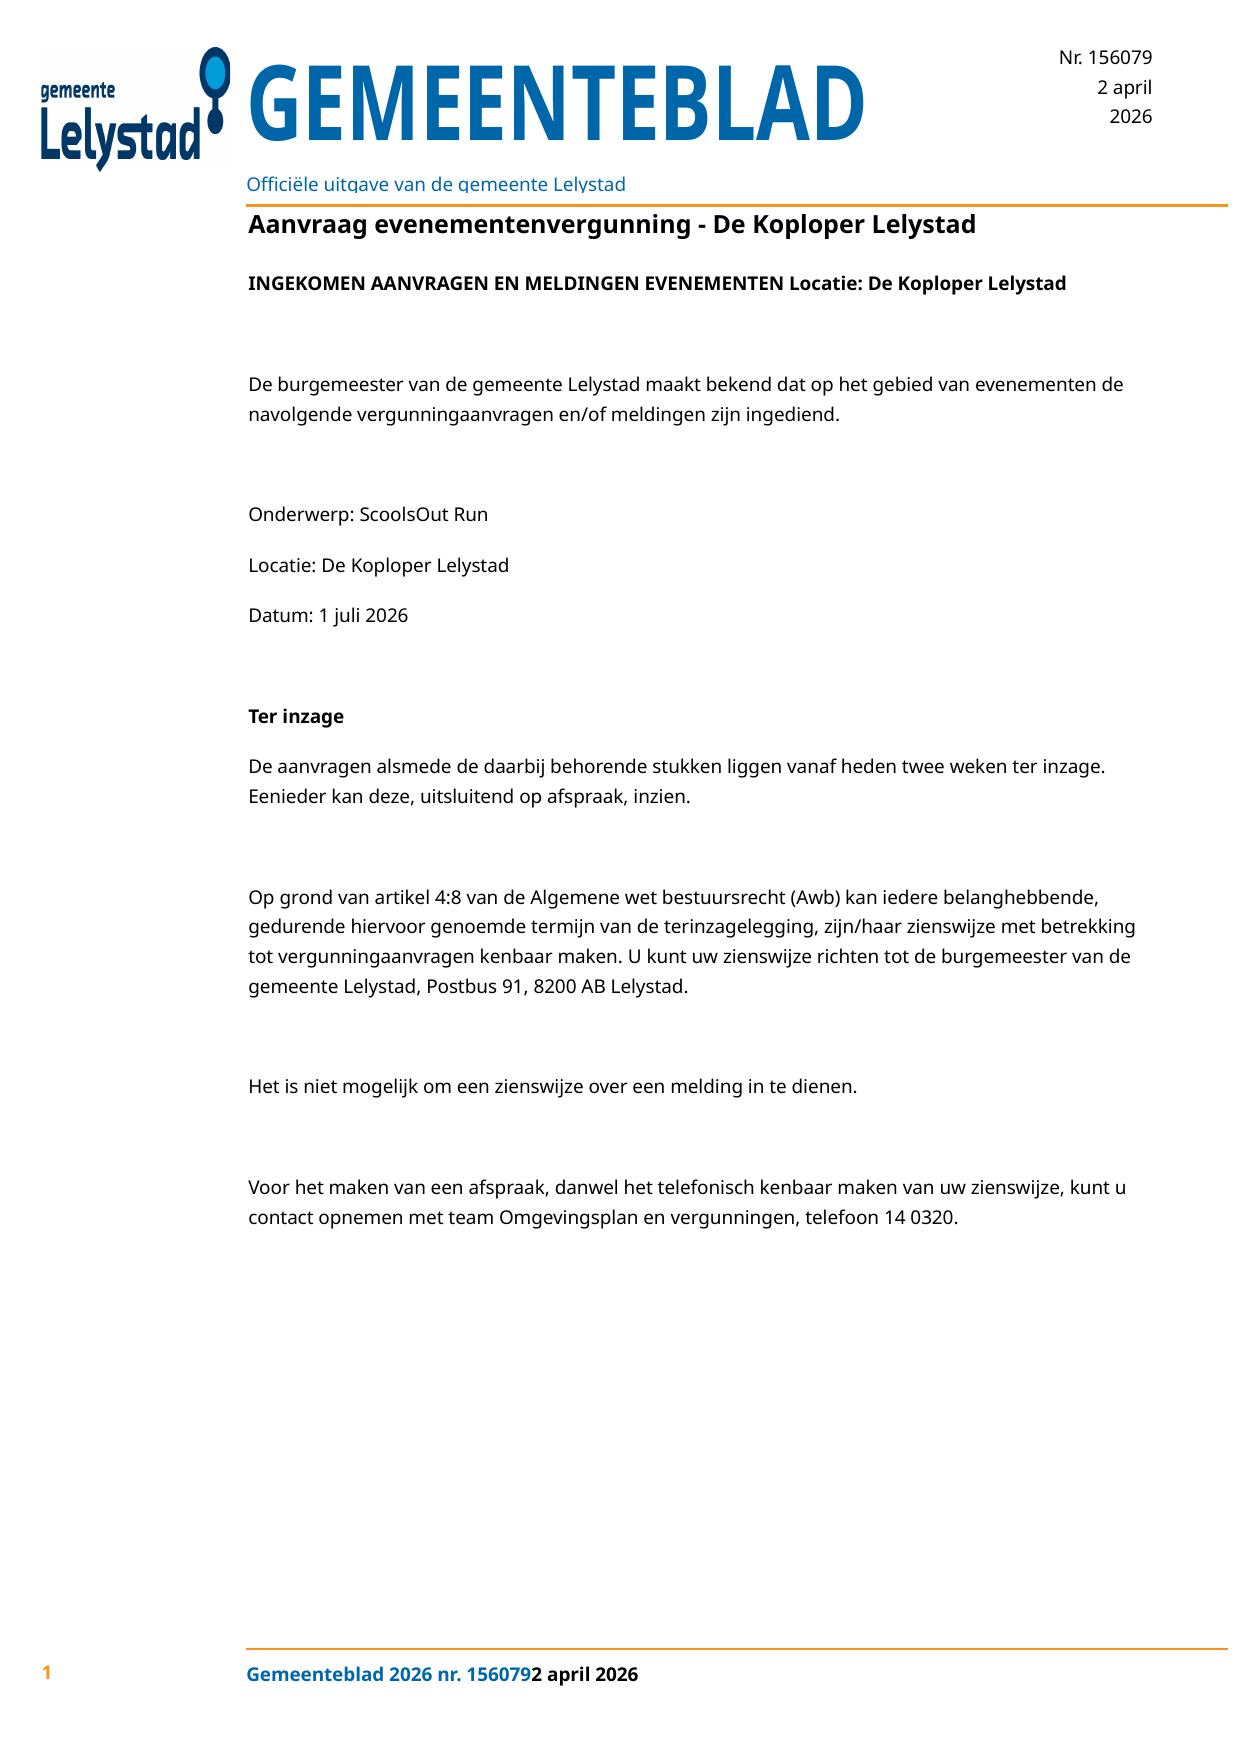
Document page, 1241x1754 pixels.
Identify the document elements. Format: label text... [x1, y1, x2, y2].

text Locatie: De Koploper Lelystad [248, 552, 1152, 578]
picture [41, 47, 231, 172]
text De aanvragen alsmede de daarbij behorende stukken liggen vanaf heden twee weken ter inzage. Eenieder kan deze, uitsluitend op afspraak, inzien. [248, 754, 1152, 809]
text Voor het maken van een afspraak, danwel het telefonisch kenbaar maken van uw zienswijze, kunt u contact opnemen met team Omgevingsplan en vergunningen, telefoon 14 0320. [248, 1174, 1152, 1230]
text De burgemeester van de gemeente Lelystad maakt bekend dat op het gebied van evenementen de navolgende vergunningaanvragen en/of meldingen zijn ingediend. [248, 371, 1152, 426]
text INGEKOMEN AANVRAGEN EN MELDINGEN EVENEMENTEN Locatie: De Koploper Lelystad [248, 270, 1152, 296]
text Datum: 1 juli 2026 [248, 602, 1152, 628]
text Op grond van artikel 4:8 van de Algemene wet bestuursrecht (Awb) kan iedere belanghebbende, gedurende hiervoor genoemde termijn van de terinzagelegging, zijn/haar zienswijze met betrekking tot vergunningaanvragen kenbaar maken. U kunt uw zienswijze richten tot de burgemeester van de gemeente Lelystad, Postbus 91, 8200 AB Lelystad. [248, 884, 1152, 998]
text Het is niet mogelijk om een zienswijze over een melding in te dienen. [248, 1074, 1152, 1099]
text Onderwerp: ScoolsOut Run [248, 502, 1152, 527]
text Aanvraag evenementenvergunning - De Koploper Lelystad [248, 207, 1152, 241]
text Ter inzage [248, 703, 1152, 729]
